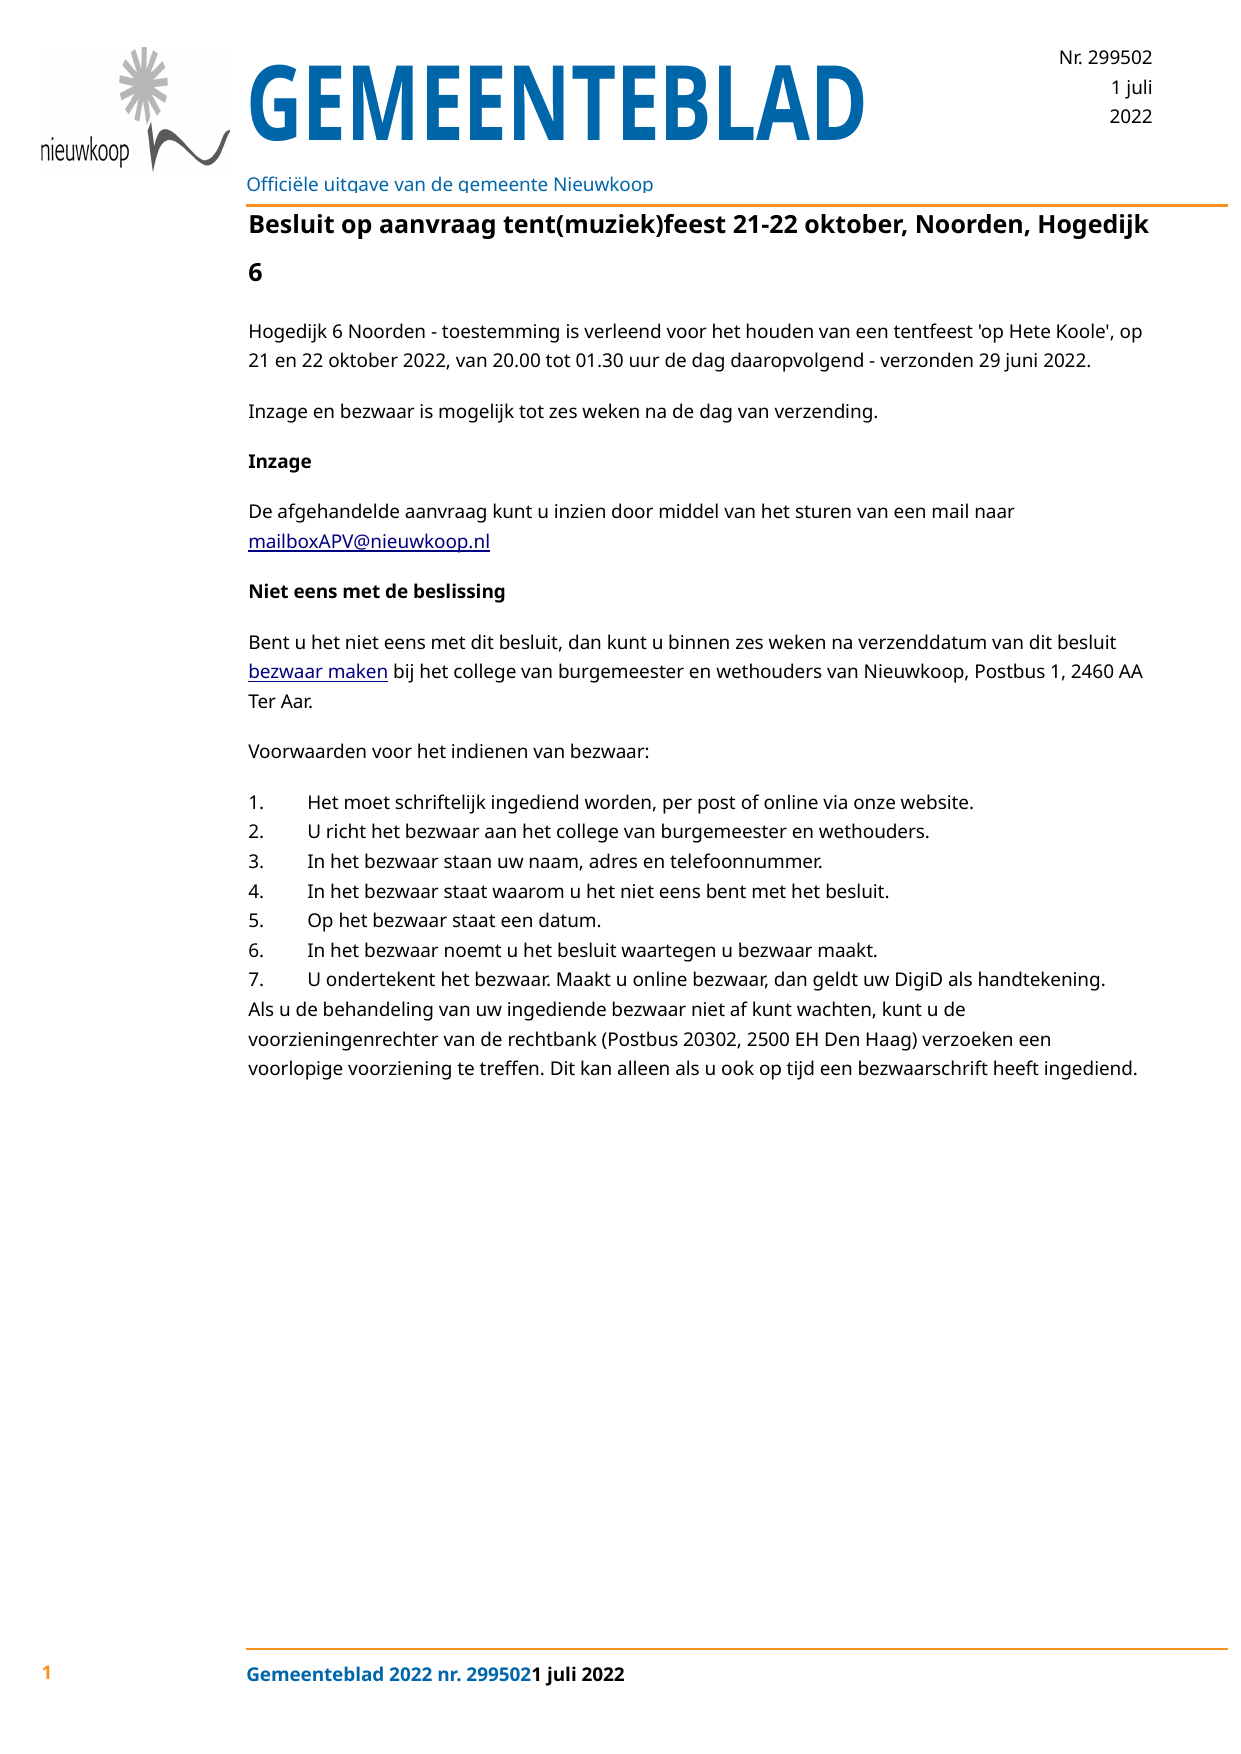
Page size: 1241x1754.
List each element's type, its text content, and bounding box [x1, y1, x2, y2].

list Op het bezwaar staat een datum. [248, 907, 1152, 933]
text De afgehandelde aanvraag kunt u inzien door middel van het sturen van een mail naar mailboxAPV@nieuwkoop.nl [248, 499, 1152, 554]
picture [41, 47, 231, 172]
list In het bezwaar staan uw naam, adres en telefoonnummer. [248, 848, 1152, 874]
list In het bezwaar staat waarom u het niet eens bent met het besluit. [248, 878, 1152, 904]
list In het bezwaar noemt u het besluit waartegen u bezwaar maakt. [248, 937, 1152, 963]
text Niet eens met de beslissing [248, 579, 1152, 604]
text Inzage [248, 448, 1152, 474]
text Inzage en bezwaar is mogelijk tot zes weken na de dag van verzending. [248, 398, 1152, 424]
list U richt het bezwaar aan het college van burgemeester en wethouders. [248, 819, 1152, 844]
list U ondertekent het bezwaar. Maakt u online bezwaar, dan geldt uw DigiD als handtekening. [248, 967, 1152, 992]
text Voorwaarden voor het indienen van bezwaar: [248, 739, 1152, 764]
text Hogedijk 6 Noorden - toestemming is verleend voor het houden van een tentfeest 'op Hete Koole', op 21 en 22 oktober 2022, van 20.00 tot 01.30 uur de dag daaropvolgend - verzonden 29 juni 2022. [248, 318, 1152, 373]
text Besluit op aanvraag tent(muziek)feest 21-22 oktober, Noorden, Hogedijk 6 [248, 207, 1152, 288]
list Het moet schriftelijk ingediend worden, per post of online via onze website. [248, 789, 1152, 815]
text Als u de behandeling van uw ingediende bezwaar niet af kunt wachten, kunt u de voorzieningenrechter van de rechtbank (Postbus 20302, 2500 EH Den Haag) verzoeken een voorlopige voorziening te treffen. Dit kan alleen als u ook op tijd een bezwaarschrift heeft ingediend. [248, 996, 1152, 1081]
text Bent u het niet eens met dit besluit, dan kunt u binnen zes weken na verzenddatum van dit besluit bezwaar maken bij het college van burgemeester en wethouders van Nieuwkoop, Postbus 1, 2460 AA Ter Aar. [248, 629, 1152, 714]
